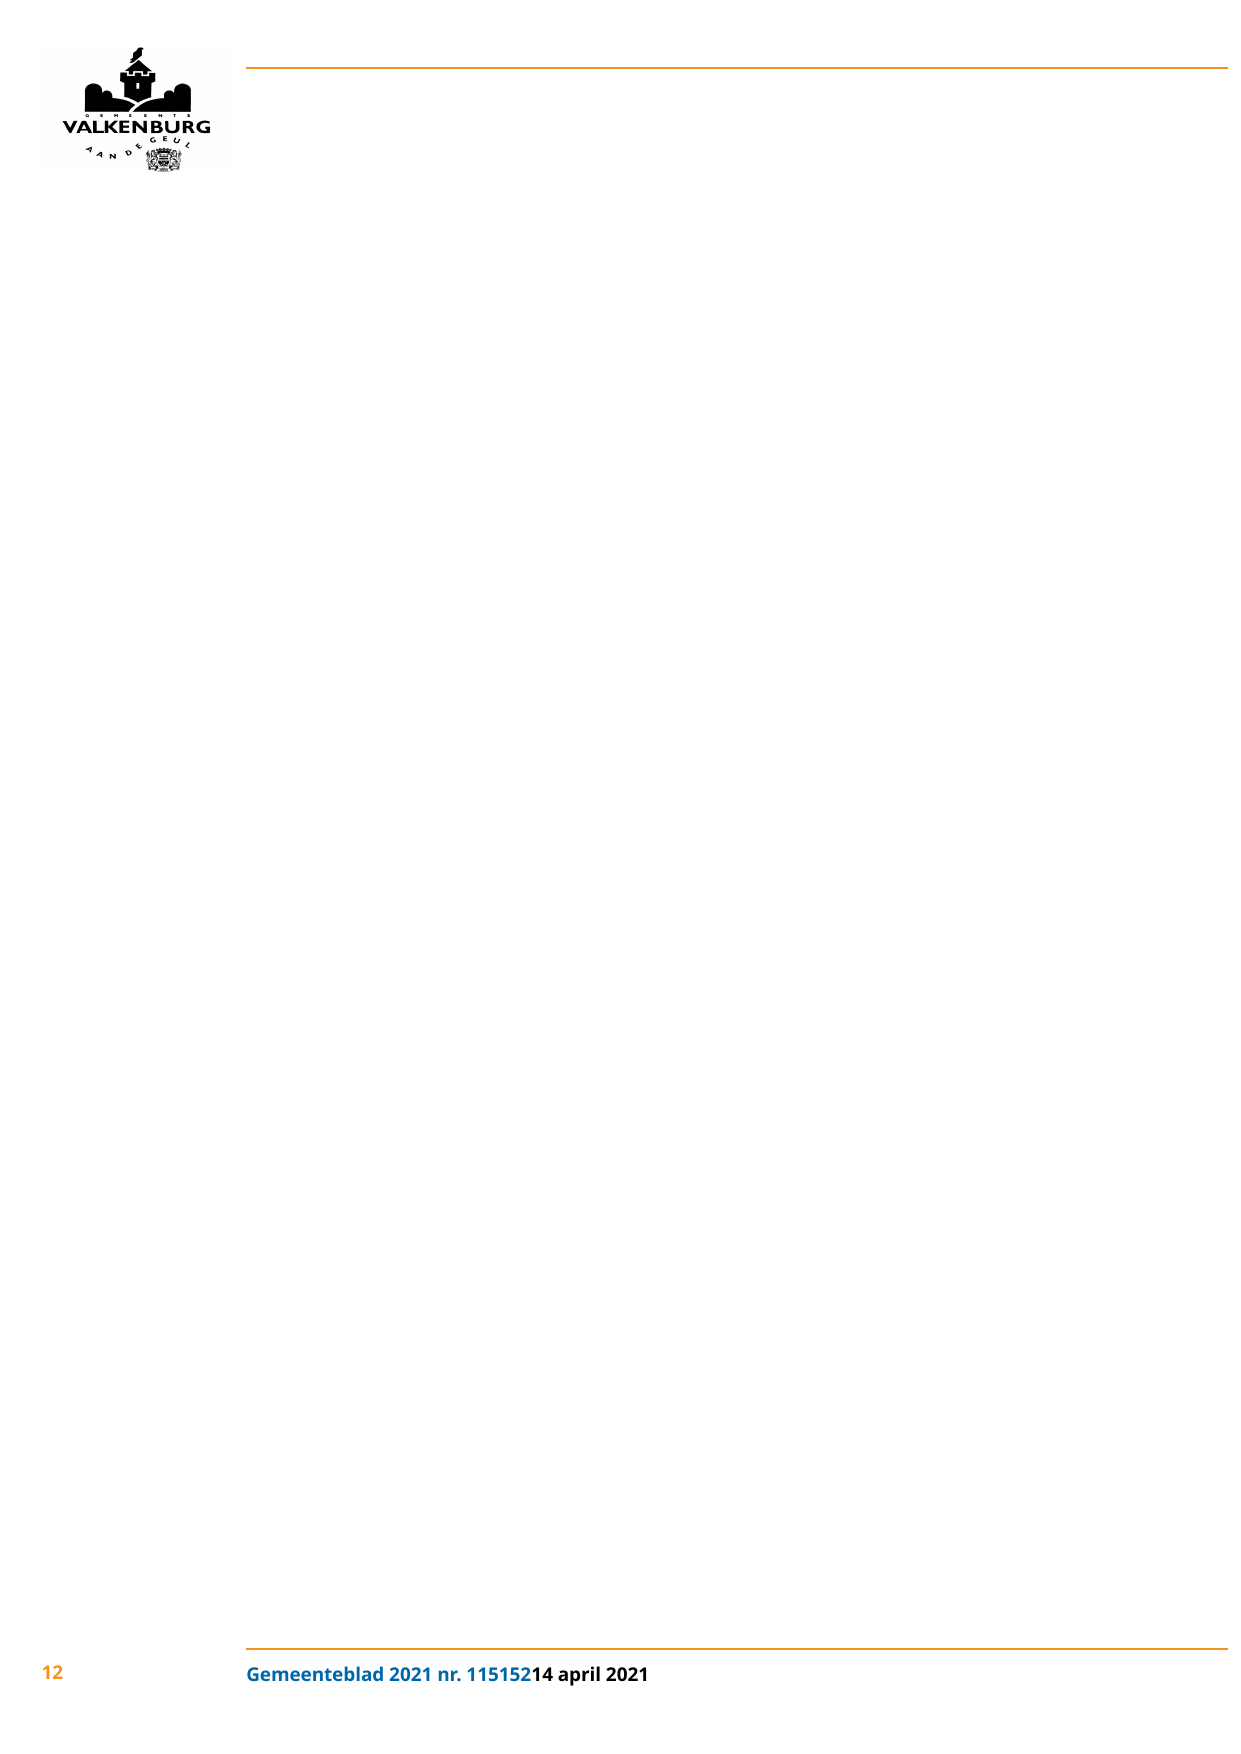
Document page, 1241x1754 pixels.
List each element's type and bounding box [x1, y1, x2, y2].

picture [41, 47, 231, 172]
